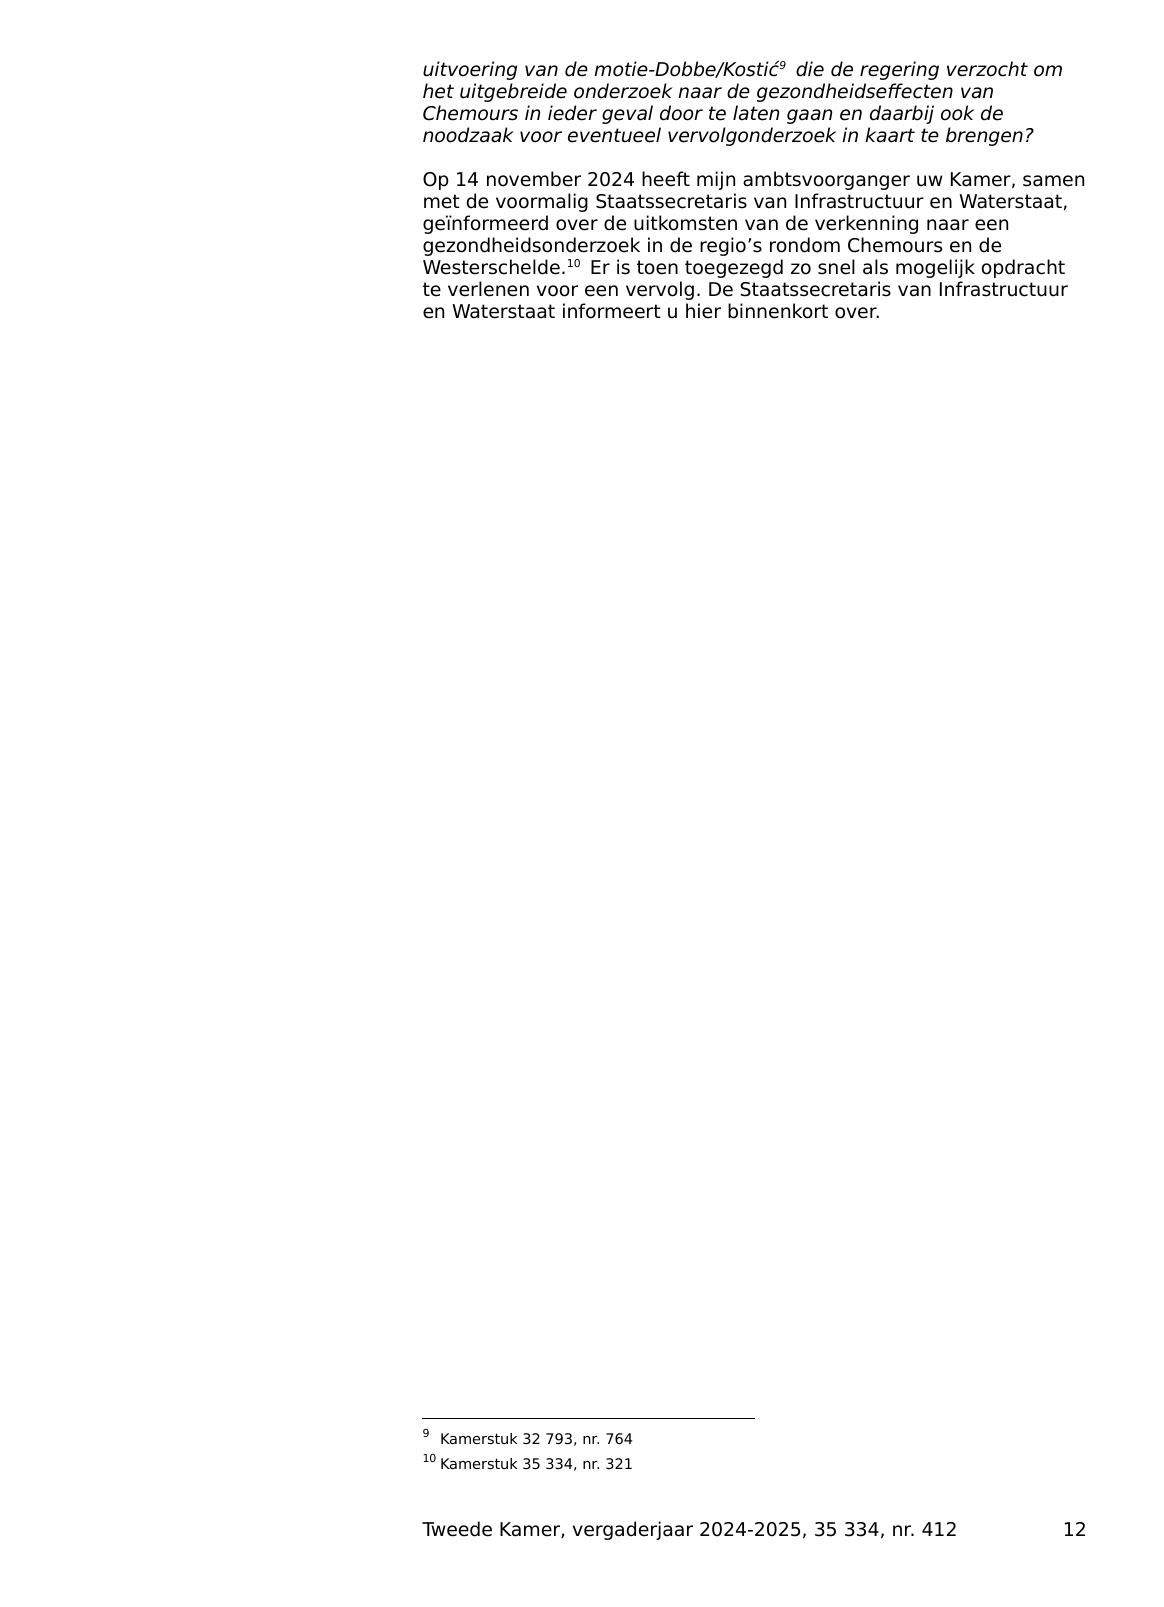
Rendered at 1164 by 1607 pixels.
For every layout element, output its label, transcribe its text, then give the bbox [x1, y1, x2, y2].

text Kamerstuk 32 793, nr. 764 [422, 1427, 1087, 1449]
text uitvoering van de motie-Dobbe/Kostić die de regering verzocht om het uitgebreide onderzoek naar de gezondheidseffecten van Chemours in ieder geval door te laten gaan en daarbij ook de noodzaak voor eventueel vervolgonderzoek in kaart te brengen? [422, 59, 1087, 147]
text Kamerstuk 35 334, nr. 321 [422, 1452, 1087, 1474]
text Op 14 november 2024 heeft mijn ambtsvoorganger uw Kamer, samen met de voormalig Staatssecretaris van Infrastructuur en Waterstaat, geïnformeerd over de uitkomsten van de verkenning naar een gezondheidsonderzoek in de regio’s rondom Chemours en de Westerschelde. Er is toen toegezegd zo snel als mogelijk opdracht te verlenen voor een vervolg. De Staatssecretaris van Infrastructuur en Waterstaat informeert u hier binnenkort over. [422, 169, 1087, 323]
